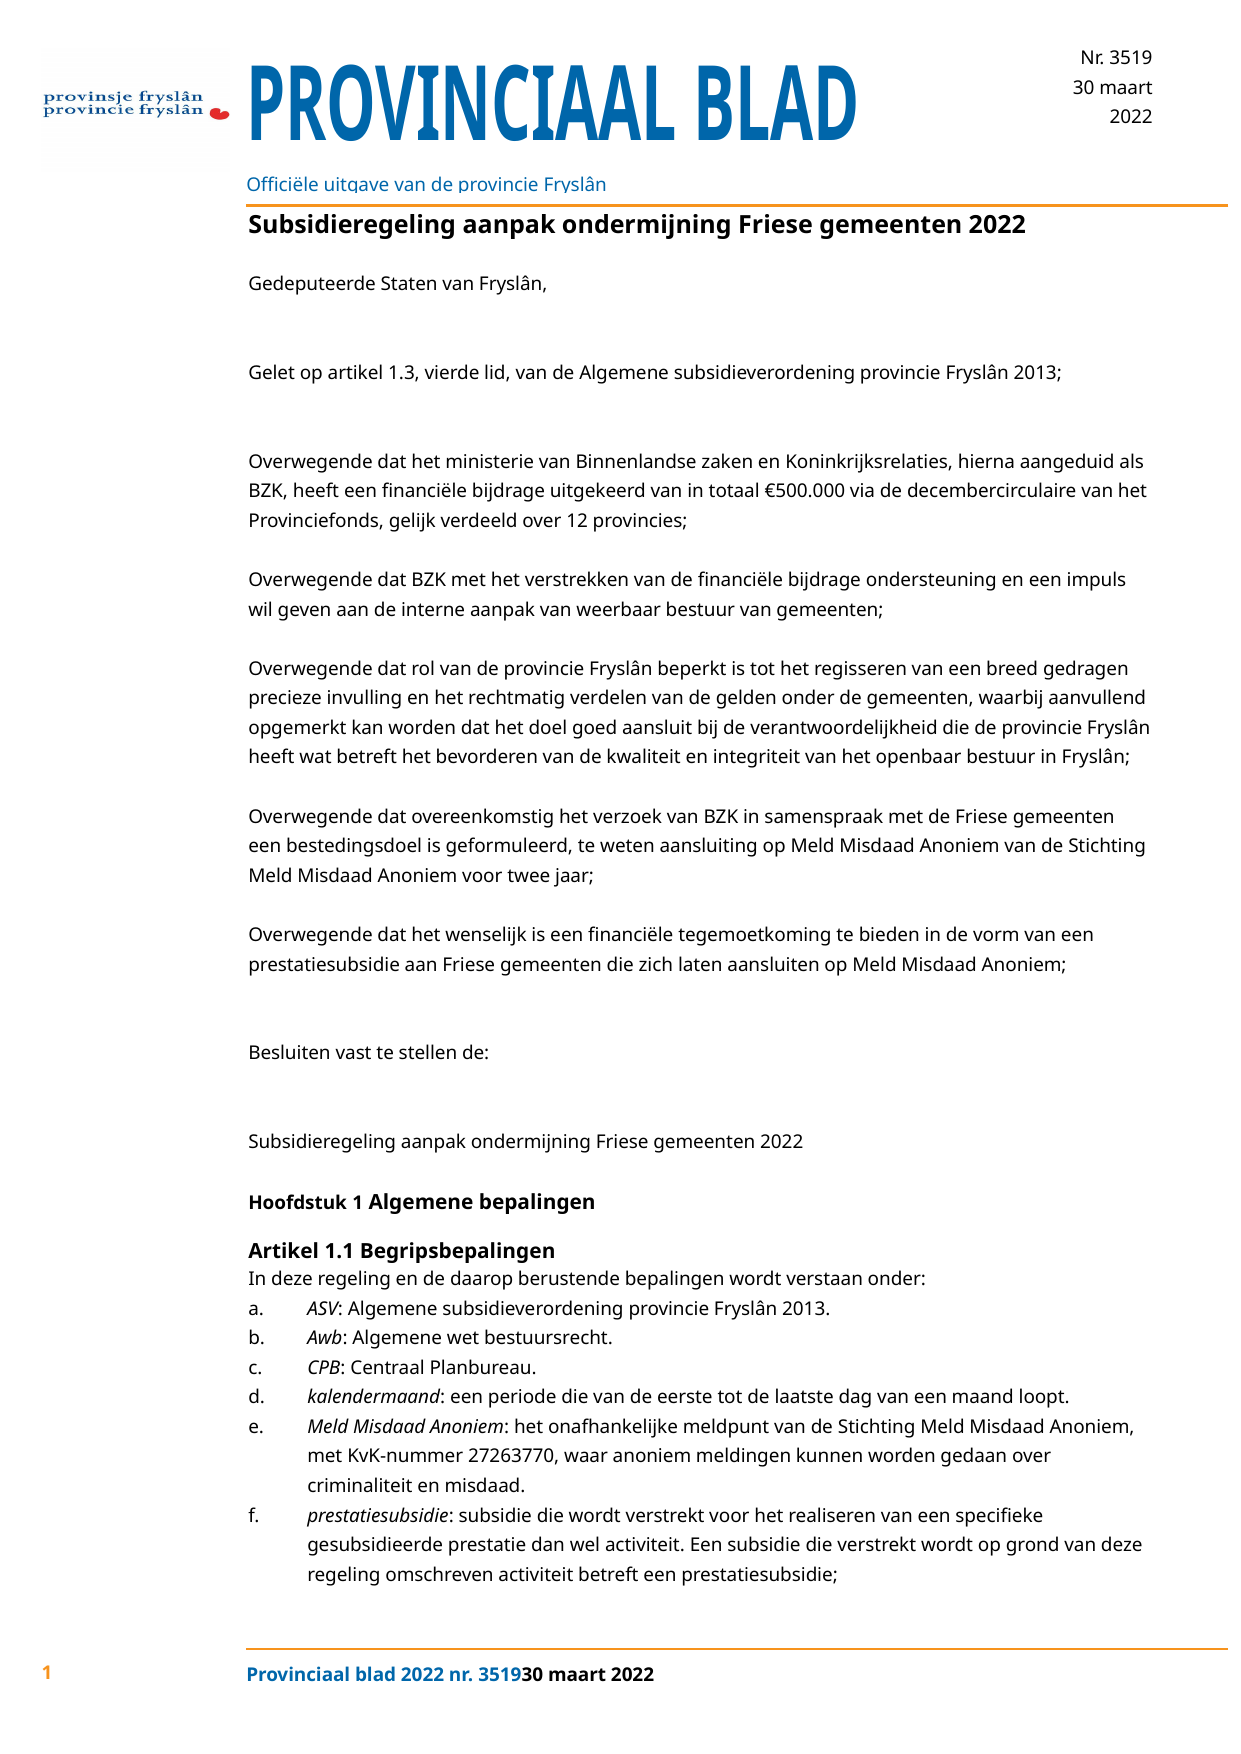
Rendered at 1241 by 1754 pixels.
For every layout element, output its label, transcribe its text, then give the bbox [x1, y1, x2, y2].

text Subsidieregeling aanpak ondermijning Friese gemeenten 2022 [248, 1128, 1152, 1154]
text In deze regeling en de daarop berustende bepalingen wordt verstaan onder: [248, 1265, 1152, 1291]
text Subsidieregeling aanpak ondermijning Friese gemeenten 2022 [248, 207, 1152, 241]
text Overwegende dat het ministerie van Binnenlandse zaken en Koninkrijksrelaties, hierna aangeduid als BZK, heeft een financiële bijdrage uitgekeerd van in totaal €500.000 via de decembercirculaire van het Provinciefonds, gelijk verdeeld over 12 provincies; [248, 448, 1152, 533]
text Overwegende dat BZK met het verstrekken van de financiële bijdrage ondersteuning en een impuls wil geven aan de interne aanpak van weerbaar bestuur van gemeenten; [248, 566, 1152, 621]
text Overwegende dat overeenkomstig het verzoek van BZK in samenspraak met de Friese gemeenten een bestedingsdoel is geformuleerd, te weten aansluiting op Meld Misdaad Anoniem van de Stichting Meld Misdaad Anoniem voor twee jaar; [248, 803, 1152, 888]
text Overwegende dat rol van de provincie Fryslân beperkt is tot het regisseren van een breed gedragen precieze invulling en het rechtmatig verdelen van de gelden onder de gemeenten, waarbij aanvullend opgemerkt kan worden dat het doel goed aansluit bij de verantwoordelijkheid die de provincie Fryslân heeft wat betreft het bevorderen van de kwaliteit en integriteit van het openbaar bestuur in Fryslân; [248, 655, 1152, 769]
list CPB: Centraal Planbureau. [248, 1354, 1152, 1379]
list ASV: Algemene subsidieverordening provincie Fryslân 2013. [248, 1295, 1152, 1320]
text Gelet op artikel 1.3, vierde lid, van de Algemene subsidieverordening provincie Fryslân 2013; [248, 359, 1152, 385]
text Besluiten vast te stellen de: [248, 1039, 1152, 1065]
text Overwegende dat het wenselijk is een financiële tegemoetkoming te bieden in de vorm van een prestatiesubsidie aan Friese gemeenten die zich laten aansluiten op Meld Misdaad Anoniem; [248, 921, 1152, 976]
picture [41, 47, 231, 172]
list Awb: Algemene wet bestuursrecht. [248, 1324, 1152, 1350]
list prestatiesubsidie: subsidie die wordt verstrekt voor het realiseren van een specifieke gesubsidieerde prestatie dan wel activiteit. Een subsidie die verstrekt wordt op grond van deze regeling omschreven activiteit betreft een prestatiesubsidie; [248, 1502, 1152, 1587]
list kalendermaand: een periode die van de eerste tot de laatste dag van een maand loopt. [248, 1383, 1152, 1409]
text Gedeputeerde Staten van Fryslân, [248, 270, 1152, 296]
text Hoofdstuk 1 Algemene bepalingen [248, 1187, 1152, 1216]
list Meld Misdaad Anoniem: het onafhankelijke meldpunt van de Stichting Meld Misdaad Anoniem, met KvK-nummer 27263770, waar anoniem meldingen kunnen worden gedaan over criminaliteit en misdaad. [248, 1413, 1152, 1498]
text Artikel 1.1 Begripsbepalingen [248, 1237, 1152, 1265]
